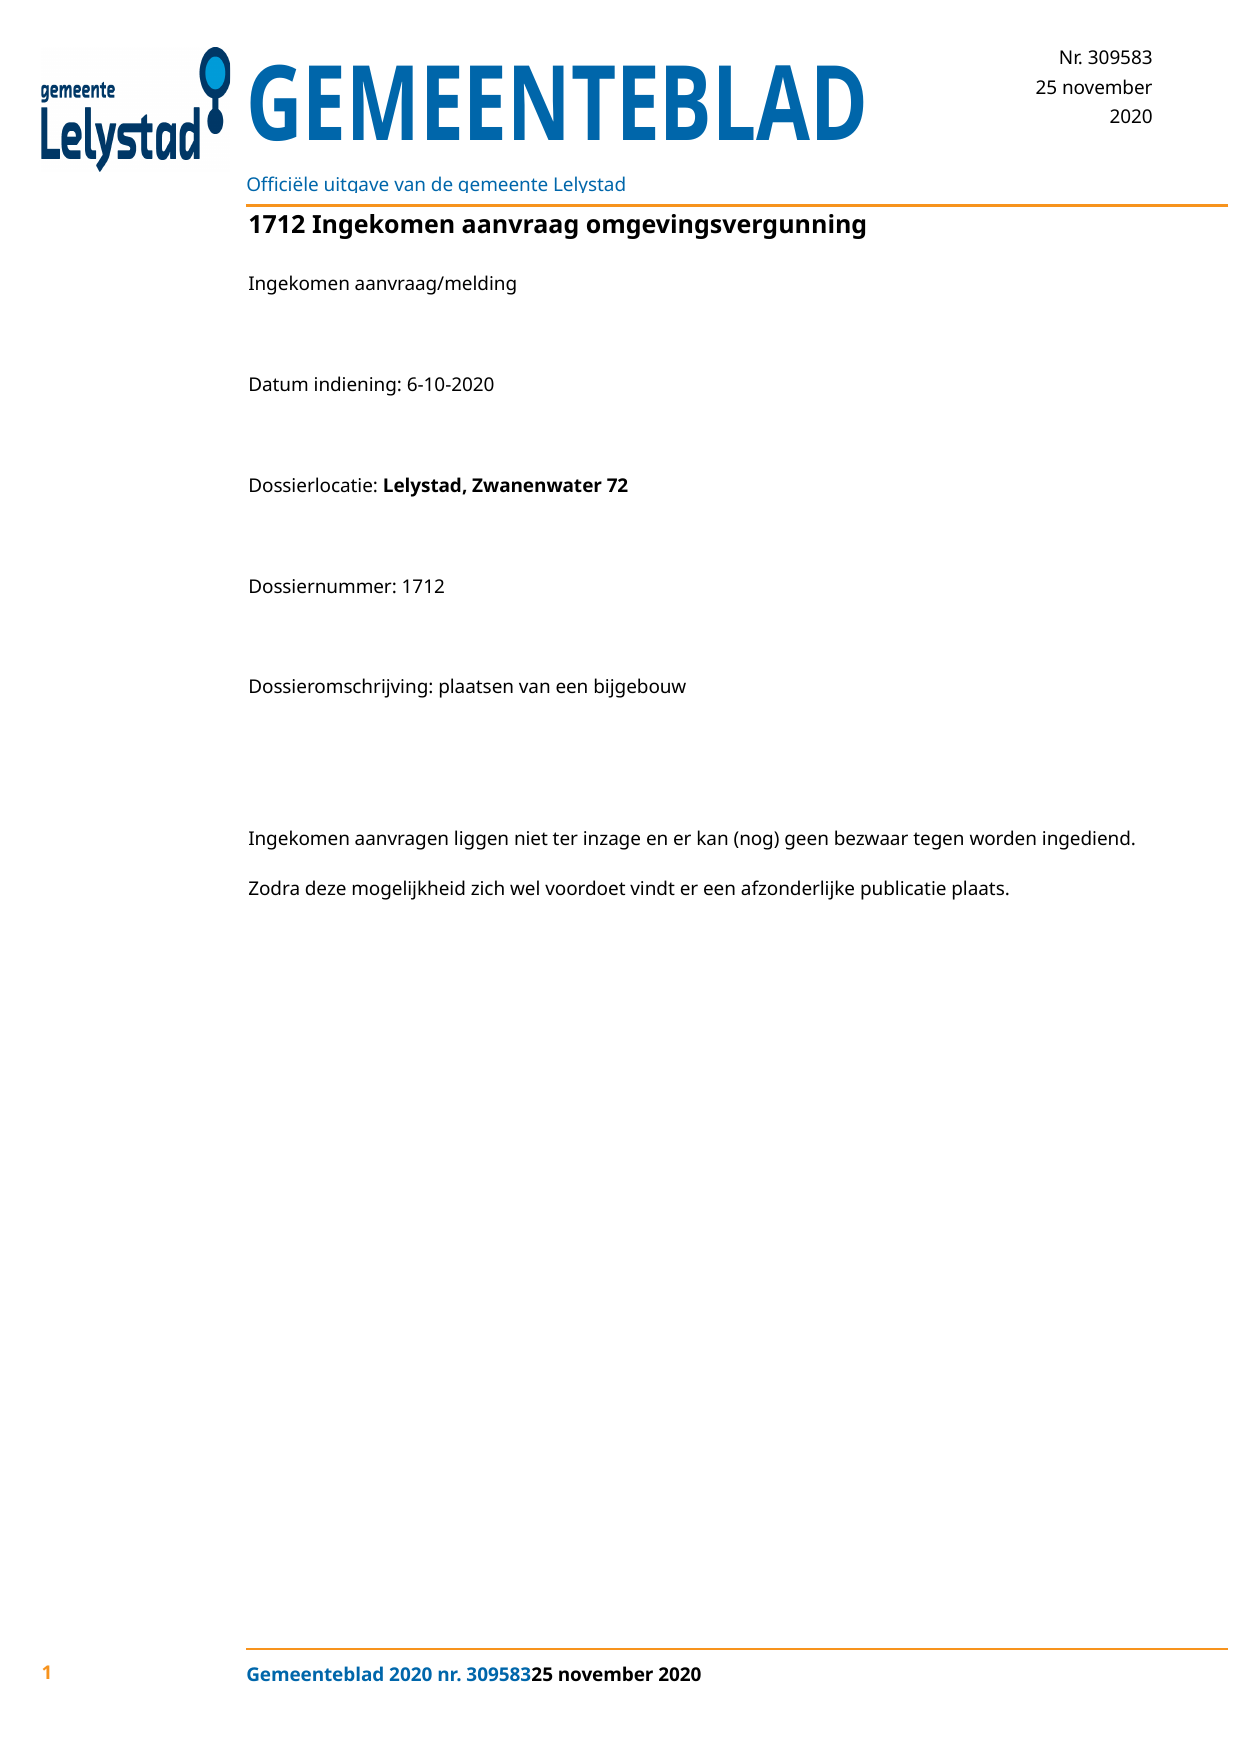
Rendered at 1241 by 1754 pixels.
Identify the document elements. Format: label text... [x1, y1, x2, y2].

text Dossierlocatie: Lelystad, Zwanenwater 72 [248, 472, 1152, 498]
text Dossieromschrijving: plaatsen van een bijgebouw [248, 674, 1152, 699]
text Ingekomen aanvragen liggen niet ter inzage en er kan (nog) geen bezwaar tegen worden ingediend. [248, 825, 1152, 851]
text Datum indiening: 6-10-2020 [248, 371, 1152, 397]
text Dossiernummer: 1712 [248, 573, 1152, 598]
text Ingekomen aanvraag/melding [248, 270, 1152, 296]
picture [41, 47, 231, 172]
text 1712 Ingekomen aanvraag omgevingsvergunning [248, 207, 1152, 241]
text Zodra deze mogelijkheid zich wel voordoet vindt er een afzonderlijke publicatie plaats. [248, 875, 1152, 901]
